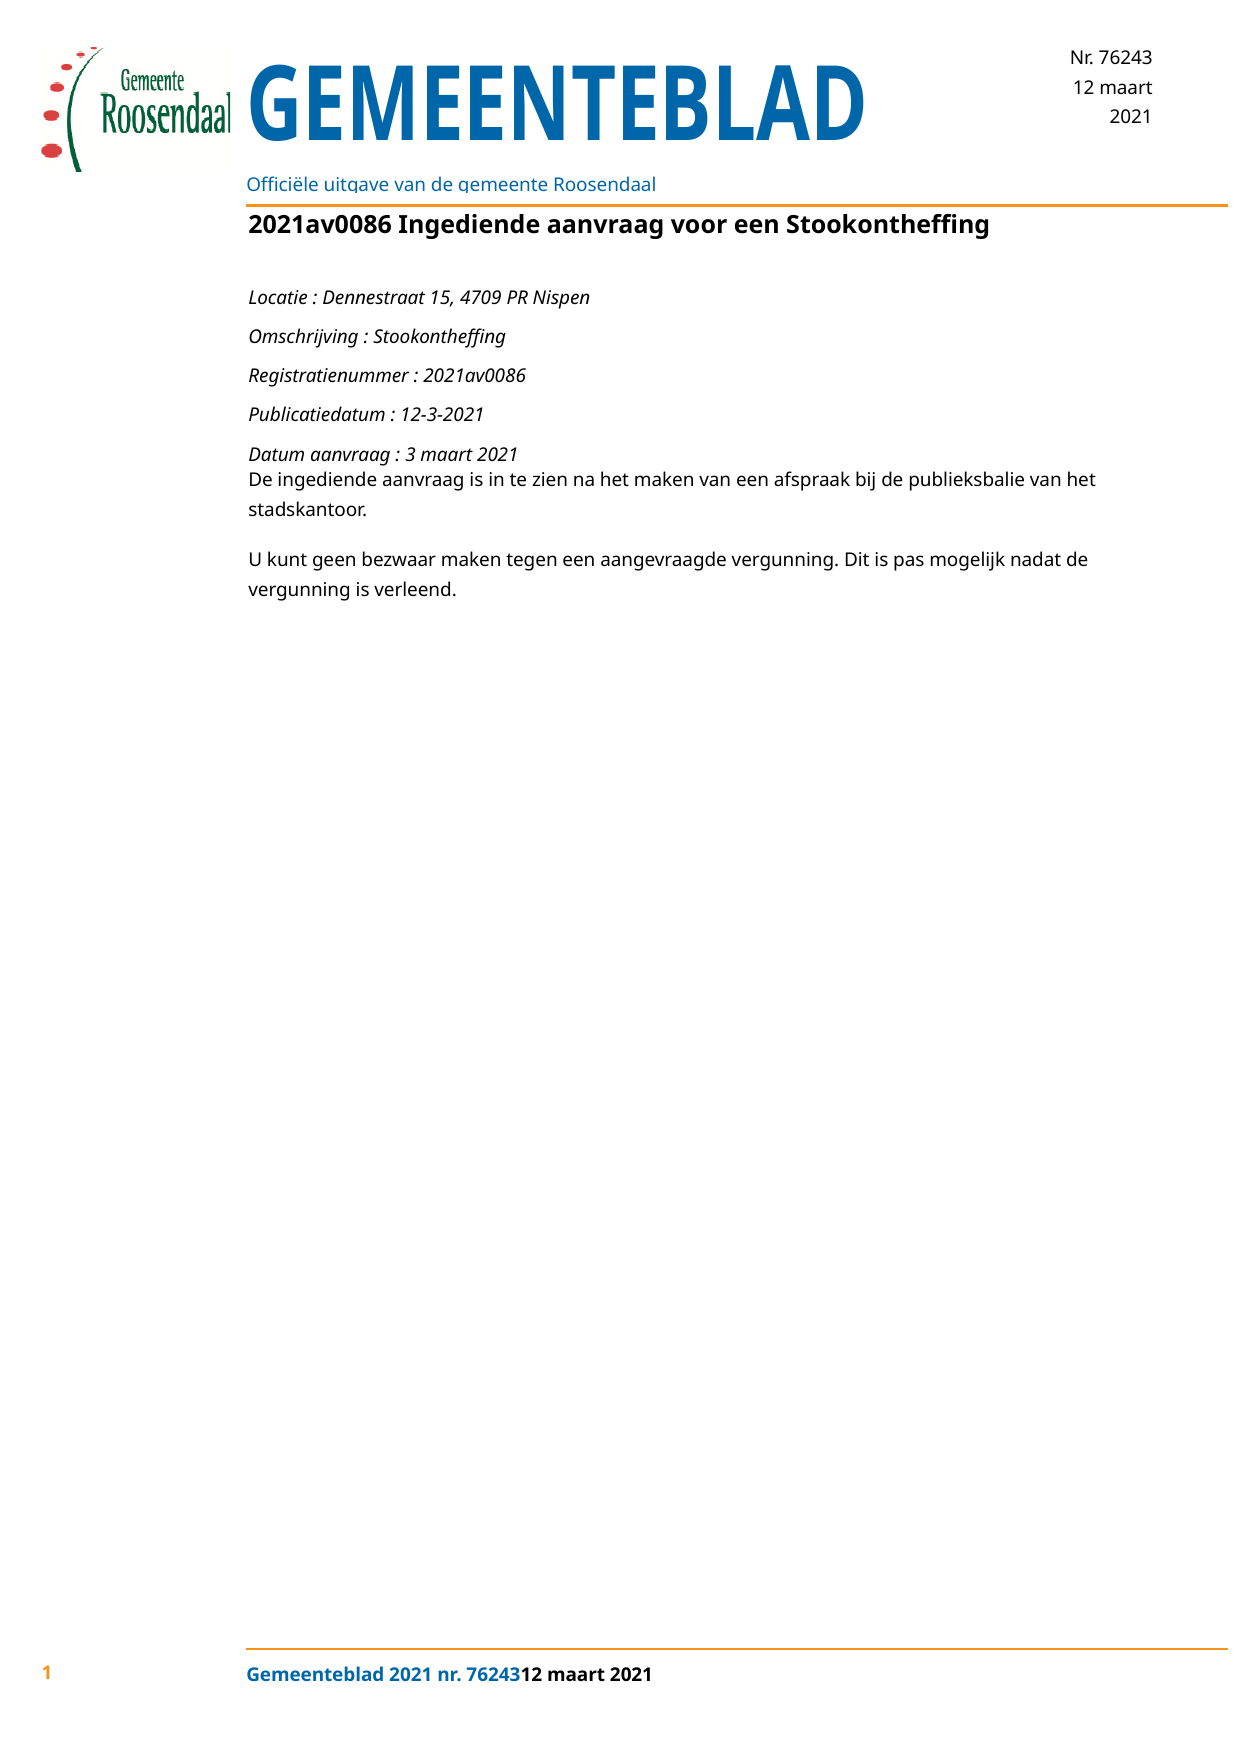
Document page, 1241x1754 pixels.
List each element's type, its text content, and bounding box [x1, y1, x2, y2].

text 2021av0086 Ingediende aanvraag voor een Stookontheffing [248, 207, 1152, 241]
text Datum aanvraag : 3 maart 2021 [248, 441, 1152, 467]
text Registratienummer : 2021av0086 [248, 362, 1152, 388]
picture [41, 47, 231, 172]
text Publicatiedatum : 12-3-2021 [248, 402, 1152, 427]
text Locatie : Dennestraat 15, 4709 PR Nispen [248, 284, 1152, 309]
text De ingediende aanvraag is in te zien na het maken van een afspraak bij de publieksbalie van het stadskantoor. [248, 467, 1152, 522]
text U kunt geen bezwaar maken tegen een aangevraagde vergunning. Dit is pas mogelijk nadat de vergunning is verleend. [248, 547, 1152, 602]
text Omschrijving : Stookontheffing [248, 323, 1152, 349]
